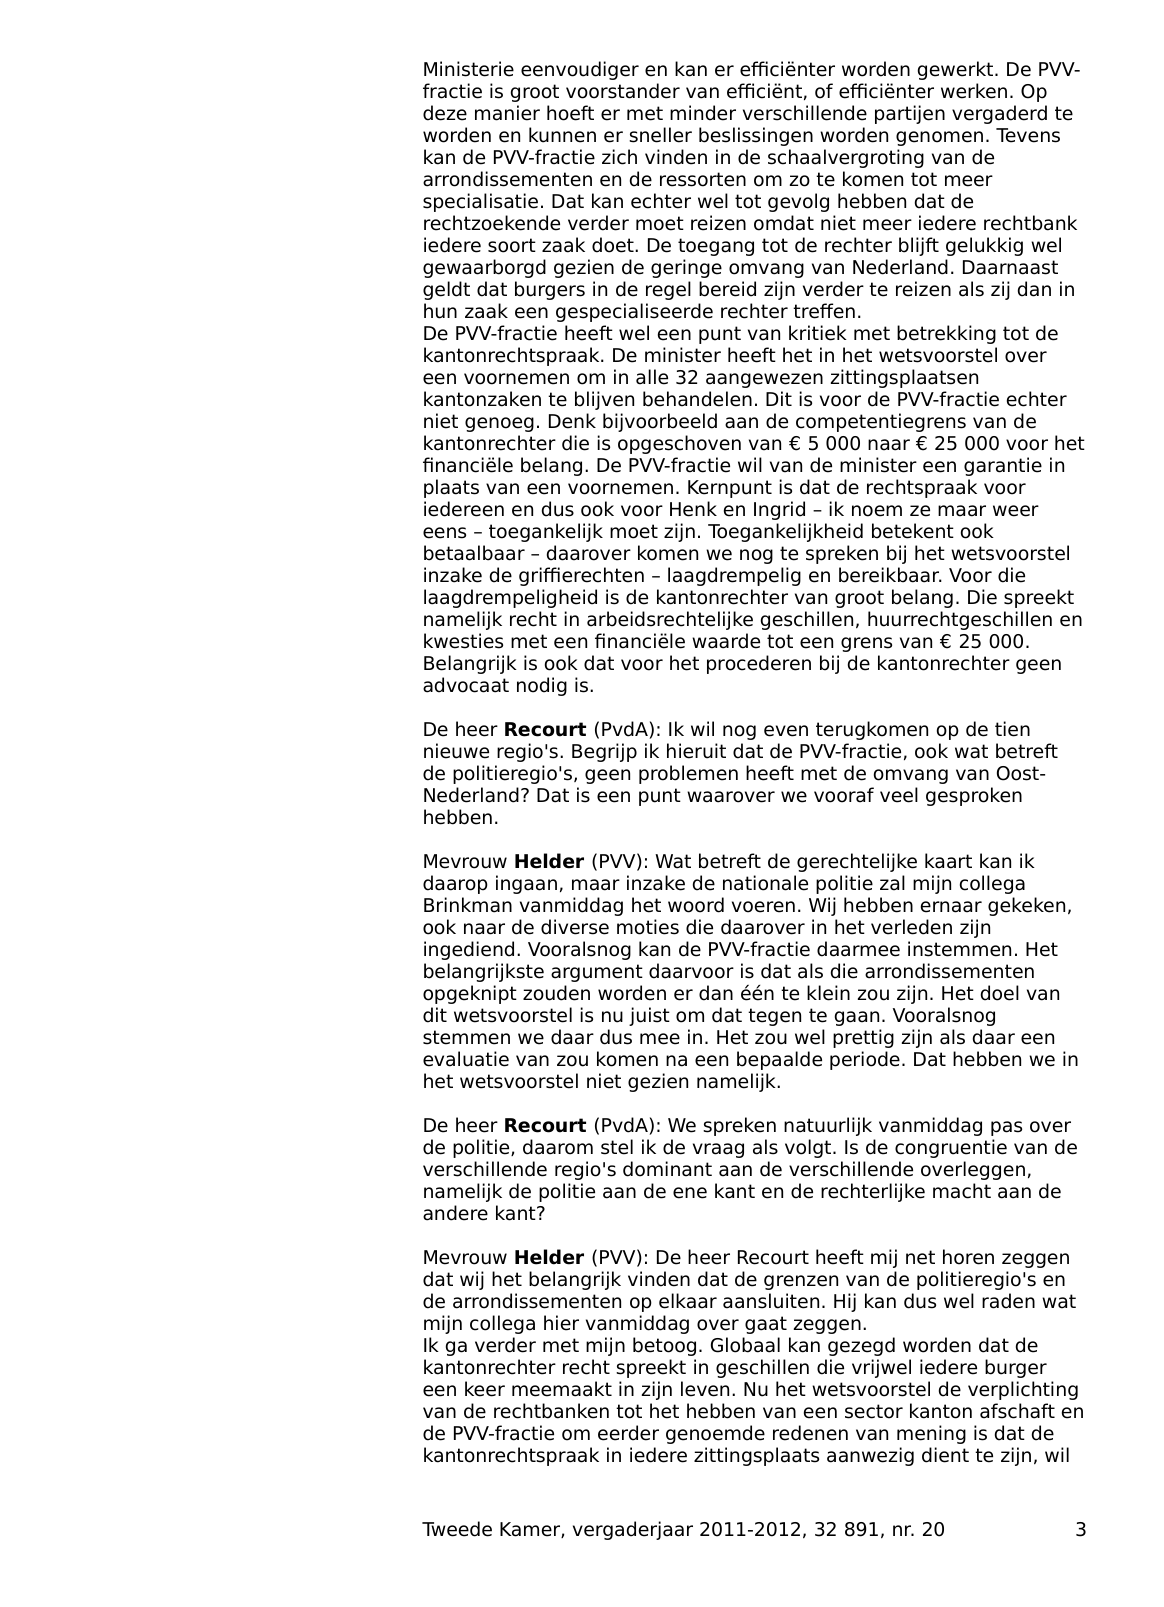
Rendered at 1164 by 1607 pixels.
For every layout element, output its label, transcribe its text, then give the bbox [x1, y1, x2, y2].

text De heer Recourt (PvdA): We spreken natuurlijk vanmiddag pas over de politie, daarom stel ik de vraag als volgt. Is de congruentie van de verschillende regio's dominant aan de verschillende overleggen, namelijk de politie aan de ene kant en de rechterlijke macht aan de andere kant? [422, 1115, 1087, 1224]
text Mevrouw Helder (PVV): Wat betreft de gerechtelijke kaart kan ik daarop ingaan, maar inzake de nationale politie zal mijn collega Brinkman vanmiddag het woord voeren. Wij hebben ernaar gekeken, ook naar de diverse moties die daarover in het verleden zijn ingediend. Vooralsnog kan de PVV-fractie daarmee instemmen. Het belangrijkste argument daarvoor is dat als die arrondissementen opgeknipt zouden worden er dan één te klein zou zijn. Het doel van dit wetsvoorstel is nu juist om dat tegen te gaan. Vooralsnog stemmen we daar dus mee in. Het zou wel prettig zijn als daar een evaluatie van zou komen na een bepaalde periode. Dat hebben we in het wetsvoorstel niet gezien namelijk. [422, 851, 1087, 1092]
text Mevrouw Helder (PVV): De heer Recourt heeft mij net horen zeggen dat wij het belangrijk vinden dat de grenzen van de politieregio's en de arrondissementen op elkaar aansluiten. Hij kan dus wel raden wat mijn collega hier vanmiddag over gaat zeggen. [422, 1247, 1087, 1335]
text De heer Recourt (PvdA): Ik wil nog even terugkomen op de tien nieuwe regio's. Begrijp ik hieruit dat de PVV-fractie, ook wat betreft de politieregio's, geen problemen heeft met de omvang van Oost-Nederland? Dat is een punt waarover we vooraf veel gesproken hebben. [422, 719, 1087, 828]
text De PVV-fractie heeft wel een punt van kritiek met betrekking tot de kantonrechtspraak. De minister heeft het in het wetsvoorstel over een voornemen om in alle 32 aangewezen zittingsplaatsen kantonzaken te blijven behandelen. Dit is voor de PVV-fractie echter niet genoeg. Denk bijvoorbeeld aan de competentiegrens van de kantonrechter die is opgeschoven van € 5 000 naar € 25 000 voor het financiële belang. De PVV-fractie wil van de minister een garantie in plaats van een voornemen. Kernpunt is dat de rechtspraak voor iedereen en dus ook voor Henk en Ingrid – ik noem ze maar weer eens – toegankelijk moet zijn. Toegankelijkheid betekent ook betaalbaar – daarover komen we nog te spreken bij het wetsvoorstel inzake de griffierechten – laagdrempelig en bereikbaar. Voor die laagdrempeligheid is de kantonrechter van groot belang. Die spreekt namelijk recht in arbeidsrechtelijke geschillen, huurrechtgeschillen en kwesties met een financiële waarde tot een grens van € 25 000. Belangrijk is ook dat voor het procederen bij de kantonrechter geen advocaat nodig is. [422, 323, 1087, 696]
text Ministerie eenvoudiger en kan er efficiënter worden gewerkt. De PVV-fractie is groot voorstander van efficiënt, of efficiënter werken. Op deze manier hoeft er met minder verschillende partijen vergaderd te worden en kunnen er sneller beslissingen worden genomen. Tevens kan de PVV-fractie zich vinden in de schaalvergroting van de arrondissementen en de ressorten om zo te komen tot meer specialisatie. Dat kan echter wel tot gevolg hebben dat de rechtzoekende verder moet reizen omdat niet meer iedere rechtbank iedere soort zaak doet. De toegang tot de rechter blijft gelukkig wel gewaarborgd gezien de geringe omvang van Nederland. Daarnaast geldt dat burgers in de regel bereid zijn verder te reizen als zij dan in hun zaak een gespecialiseerde rechter treffen. [422, 59, 1087, 323]
text Ik ga verder met mijn betoog. Globaal kan gezegd worden dat de kantonrechter recht spreekt in geschillen die vrijwel iedere burger een keer meemaakt in zijn leven. Nu het wetsvoorstel de verplichting van de rechtbanken tot het hebben van een sector kanton afschaft en de PVV-fractie om eerder genoemde redenen van mening is dat de kantonrechtspraak in iedere zittingsplaats aanwezig dient te zijn, wil [422, 1335, 1087, 1467]
